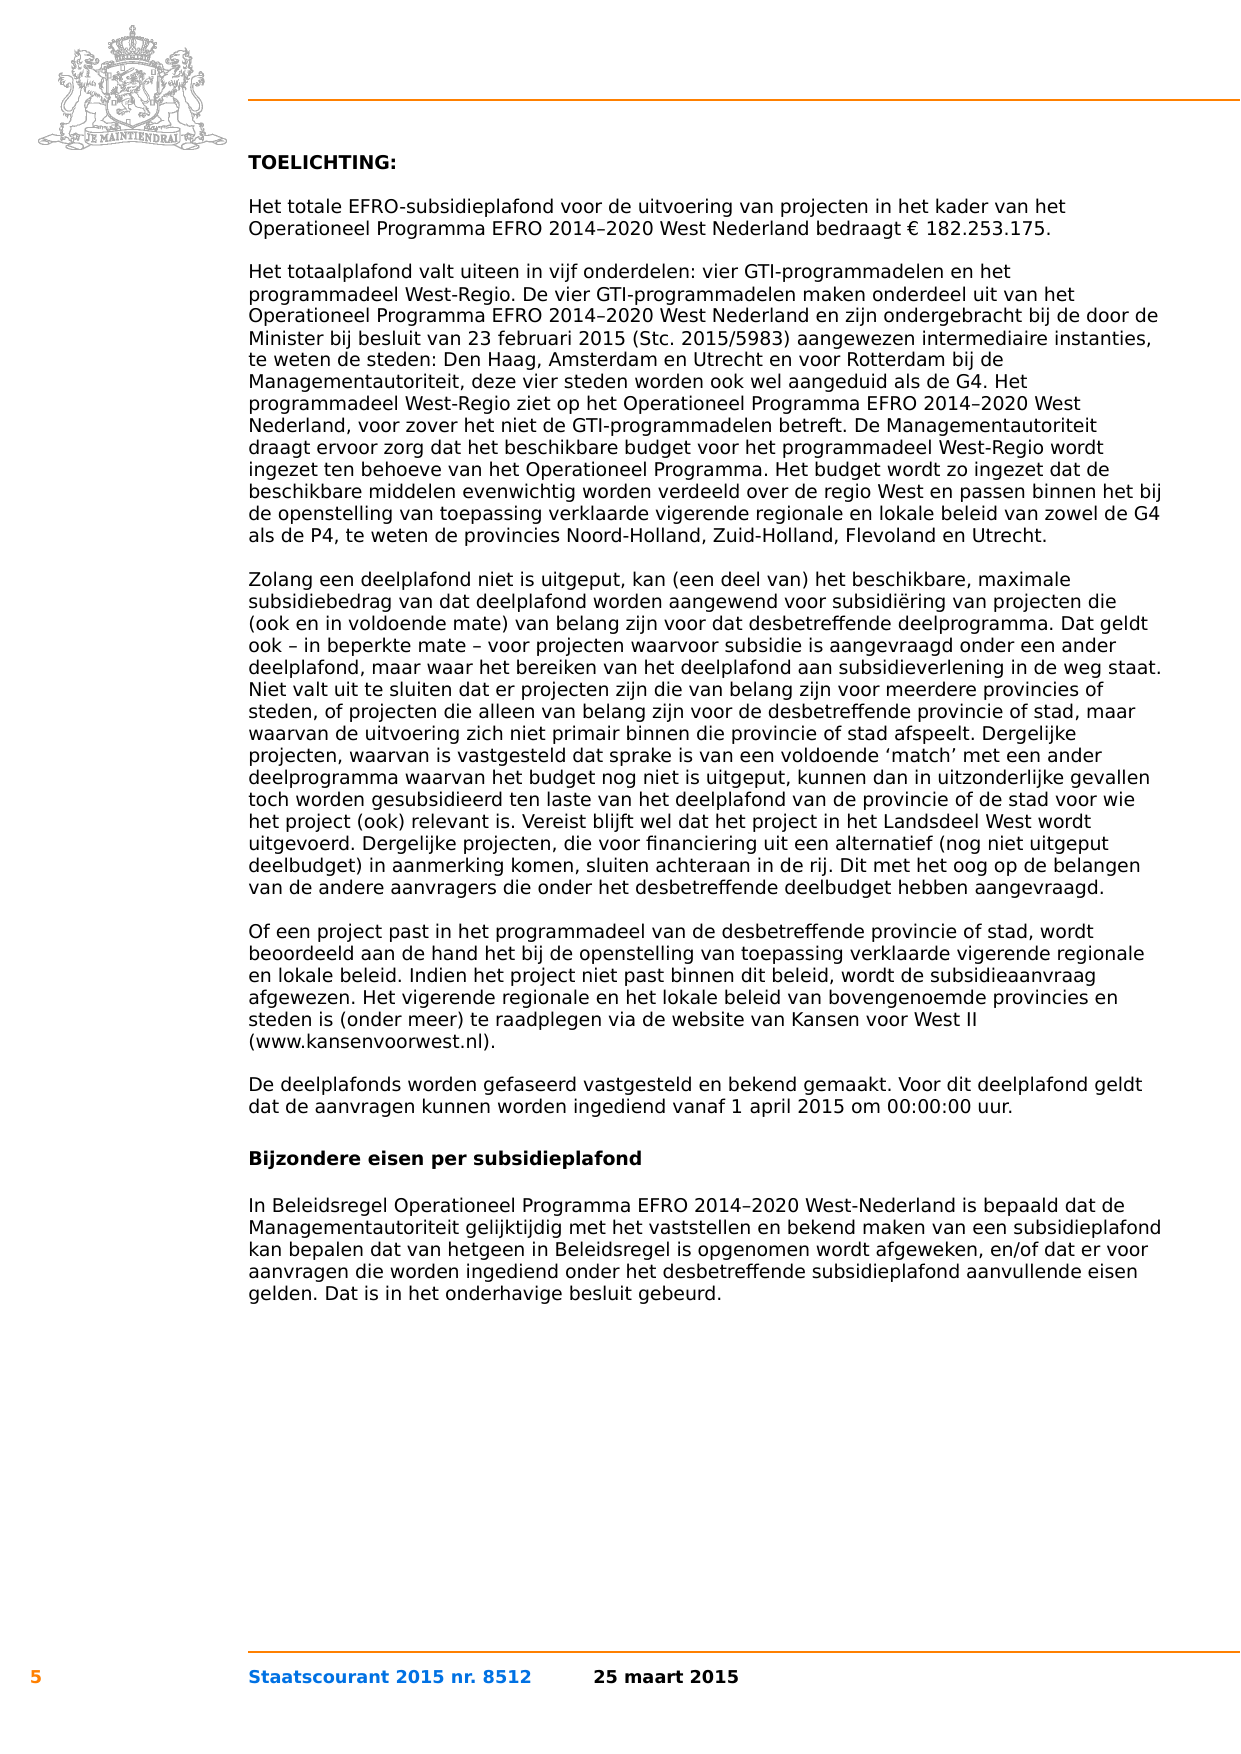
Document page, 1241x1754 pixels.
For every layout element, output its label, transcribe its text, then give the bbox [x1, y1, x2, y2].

text Zolang een deelplafond niet is uitgeput, kan (een deel van) het beschikbare, maximale subsidiebedrag van dat deelplafond worden aangewend voor subsidiëring van projecten die (ook en in voldoende mate) van belang zijn voor dat desbetreffende deelprogramma. Dat geldt ook – in beperkte mate – voor projecten waarvoor subsidie is aangevraagd onder een ander deelplafond, maar waar het bereiken van het deelplafond aan subsidieverlening in de weg staat. Niet valt uit te sluiten dat er projecten zijn die van belang zijn voor meerdere provincies of steden, of projecten die alleen van belang zijn voor de desbetreffende provincie of stad, maar waarvan de uitvoering zich niet primair binnen die provincie of stad afspeelt. Dergelijke projecten, waarvan is vastgesteld dat sprake is van een voldoende ‘match’ met een ander deelprogramma waarvan het budget nog niet is uitgeput, kunnen dan in uitzonderlijke gevallen toch worden gesubsidieerd ten laste van het deelplafond van de provincie of de stad voor wie het project (ook) relevant is. Vereist blijft wel dat het project in het Landsdeel West wordt uitgevoerd. Dergelijke projecten, die voor financiering uit een alternatief (nog niet uitgeput deelbudget) in aanmerking komen, sluiten achteraan in de rij. Dit met het oog op de belangen van de andere aanvragers die onder het desbetreffende deelbudget hebben aangevraagd. [248, 569, 1163, 899]
text TOELICHTING: [248, 152, 1163, 174]
text De deelplafonds worden gefaseerd vastgesteld en bekend gemaakt. Voor dit deelplafond geldt dat de aanvragen kunnen worden ingediend vanaf 1 april 2015 om 00:00:00 uur. [248, 1074, 1163, 1118]
text In Beleidsregel Operationeel Programma EFRO 2014–2020 West-Nederland is bepaald dat de Managementautoriteit gelijktijdig met het vaststellen en bekend maken van een subsidieplafond kan bepalen dat van hetgeen in Beleidsregel is opgenomen wordt afgeweken, en/of dat er voor aanvragen die worden ingediend onder het desbetreffende subsidieplafond aanvullende eisen gelden. Dat is in het onderhavige besluit gebeurd. [248, 1195, 1163, 1305]
text Het totaalplafond valt uiteen in vijf onderdelen: vier GTI-programmadelen en het programmadeel West-Regio. De vier GTI-programmadelen maken onderdeel uit van het Operationeel Programma EFRO 2014–2020 West Nederland en zijn ondergebracht bij de door de Minister bij besluit van 23 februari 2015 (Stc. 2015/5983) aangewezen intermediaire instanties, te weten de steden: Den Haag, Amsterdam en Utrecht en voor Rotterdam bij de Managementautoriteit, deze vier steden worden ook wel aangeduid als de G4. Het programmadeel West-Regio ziet op het Operationeel Programma EFRO 2014–2020 West Nederland, voor zover het niet de GTI-programmadelen betreft. De Managementautoriteit draagt ervoor zorg dat het beschikbare budget voor het programmadeel West-Regio wordt ingezet ten behoeve van het Operationeel Programma. Het budget wordt zo ingezet dat de beschikbare middelen evenwichtig worden verdeeld over de regio West en passen binnen het bij de openstelling van toepassing verklaarde vigerende regionale en lokale beleid van zowel de G4 als de P4, te weten de provincies Noord-Holland, Zuid-Holland, Flevoland en Utrecht. [248, 261, 1163, 547]
subtitle Bijzondere eisen per subsidieplafond [248, 1148, 1163, 1170]
text Het totale EFRO-subsidieplafond voor de uitvoering van projecten in het kader van het Operationeel Programma EFRO 2014–2020 West Nederland bedraagt € 182.253.175. [248, 196, 1163, 239]
picture [38, 25, 227, 150]
text Of een project past in het programmadeel van de desbetreffende provincie of stad, wordt beoordeeld aan de hand het bij de openstelling van toepassing verklaarde vigerende regionale en lokale beleid. Indien het project niet past binnen dit beleid, wordt de subsidieaanvraag afgewezen. Het vigerende regionale en het lokale beleid van bovengenoemde provincies en steden is (onder meer) te raadplegen via de website van Kansen voor West II (www.kansenvoorwest.nl). [248, 921, 1163, 1052]
